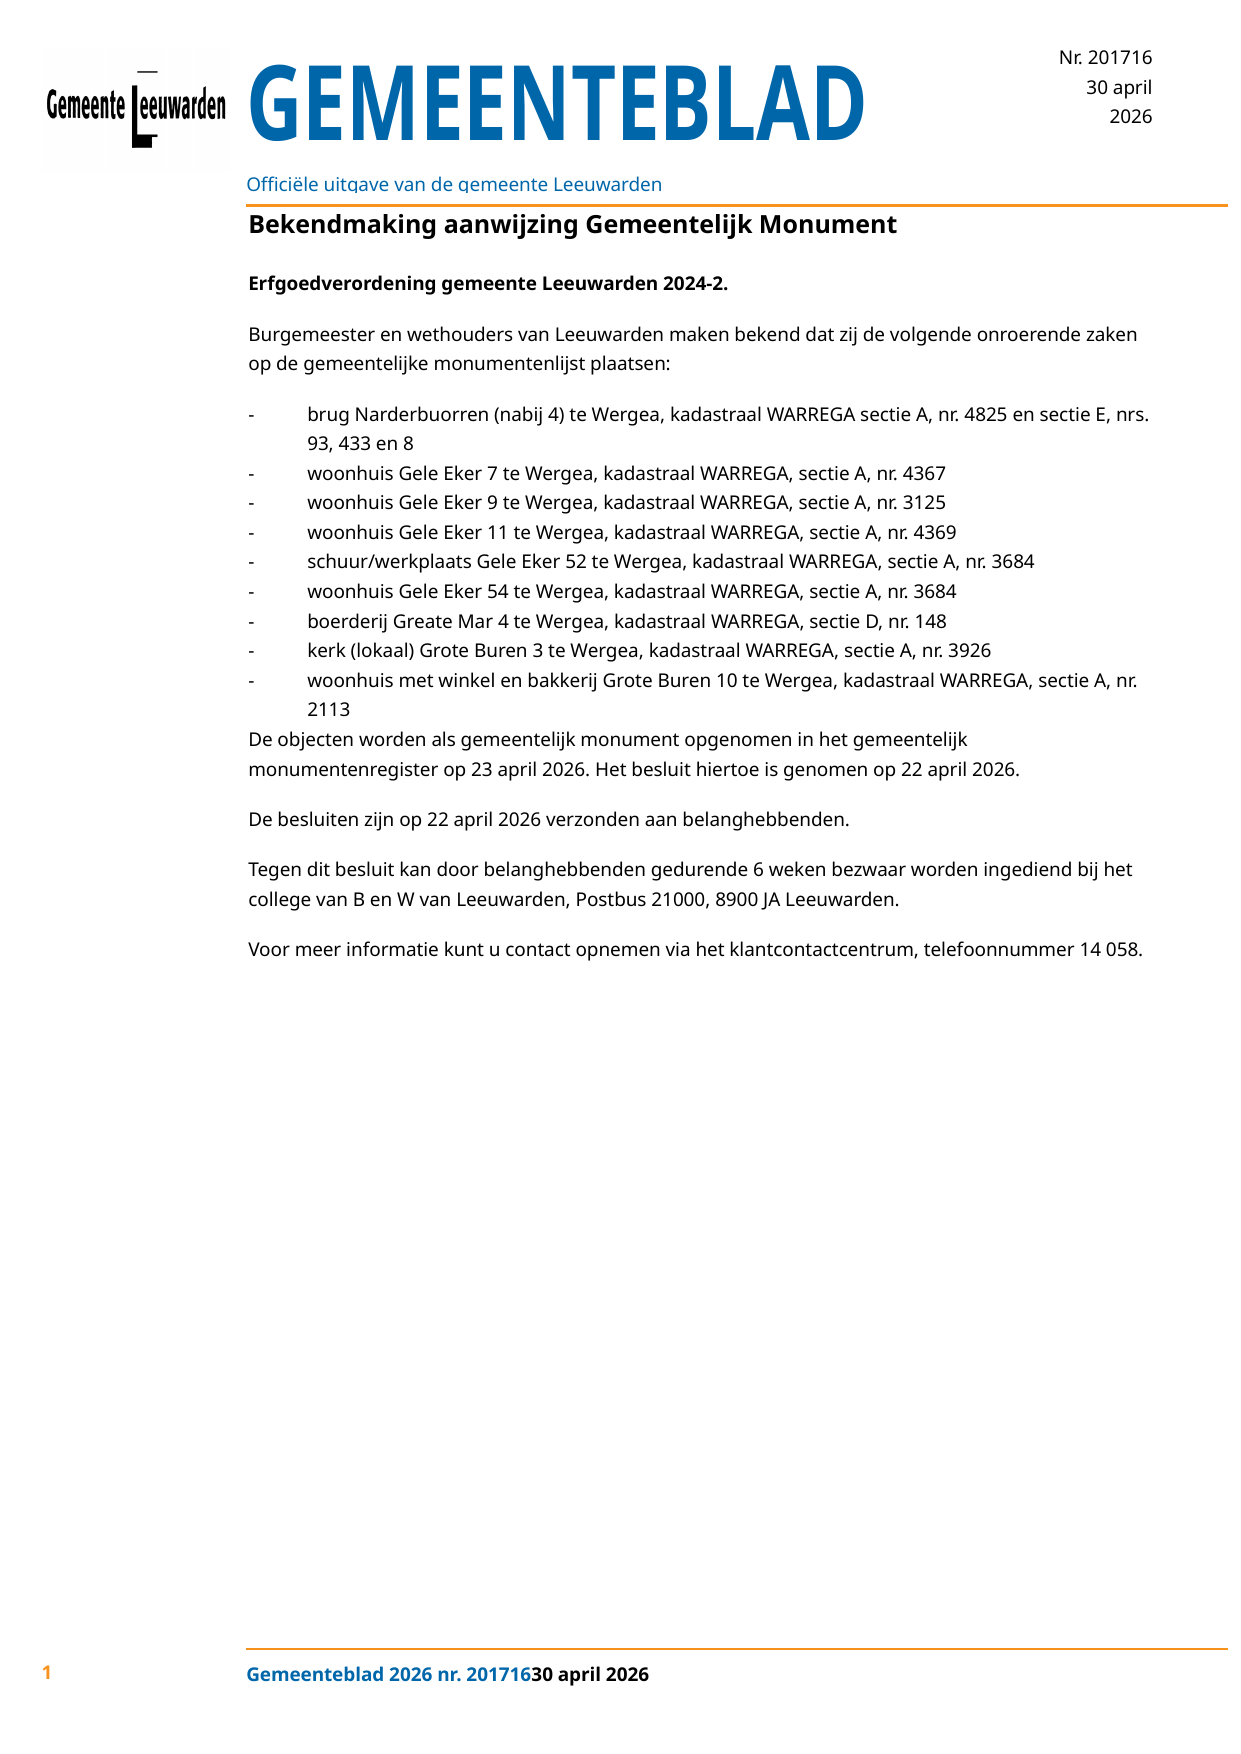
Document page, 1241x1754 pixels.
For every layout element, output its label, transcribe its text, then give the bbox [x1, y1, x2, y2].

text Tegen dit besluit kan door belanghebbenden gedurende 6 weken bezwaar worden ingediend bij het college van B en W van Leeuwarden, Postbus 21000, 8900 JA Leeuwarden. [248, 857, 1152, 912]
list woonhuis Gele Eker 9 te Wergea, kadastraal WARREGA, sectie A, nr. 3125 [248, 489, 1152, 515]
text De objecten worden als gemeentelijk monument opgenomen in het gemeentelijk monumentenregister op 23 april 2026. Het besluit hiertoe is genomen op 22 april 2026. [248, 726, 1152, 781]
picture [41, 47, 231, 172]
list boerderij Greate Mar 4 te Wergea, kadastraal WARREGA, sectie D, nr. 148 [248, 608, 1152, 633]
text Burgemeester en wethouders van Leeuwarden maken bekend dat zij de volgende onroerende zaken op de gemeentelijke monumentenlijst plaatsen: [248, 321, 1152, 376]
text Bekendmaking aanwijzing Gemeentelijk Monument [248, 207, 1152, 241]
list woonhuis Gele Eker 11 te Wergea, kadastraal WARREGA, sectie A, nr. 4369 [248, 519, 1152, 545]
list brug Narderbuorren (nabij 4) te Wergea, kadastraal WARREGA sectie A, nr. 4825 en sectie E, nrs. 93, 433 en 8 [248, 401, 1152, 456]
text Erfgoedverordening gemeente Leeuwarden 2024-2. [248, 270, 1152, 296]
list woonhuis Gele Eker 7 te Wergea, kadastraal WARREGA, sectie A, nr. 4367 [248, 460, 1152, 486]
text Voor meer informatie kunt u contact opnemen via het klantcontactcentrum, telefoonnummer 14 058. [248, 937, 1152, 962]
list kerk (lokaal) Grote Buren 3 te Wergea, kadastraal WARREGA, sectie A, nr. 3926 [248, 637, 1152, 663]
list schuur/werkplaats Gele Eker 52 te Wergea, kadastraal WARREGA, sectie A, nr. 3684 [248, 549, 1152, 574]
list woonhuis Gele Eker 54 te Wergea, kadastraal WARREGA, sectie A, nr. 3684 [248, 578, 1152, 604]
list woonhuis met winkel en bakkerij Grote Buren 10 te Wergea, kadastraal WARREGA, sectie A, nr. 2113 [248, 667, 1152, 722]
text De besluiten zijn op 22 april 2026 verzonden aan belanghebbenden. [248, 806, 1152, 832]
